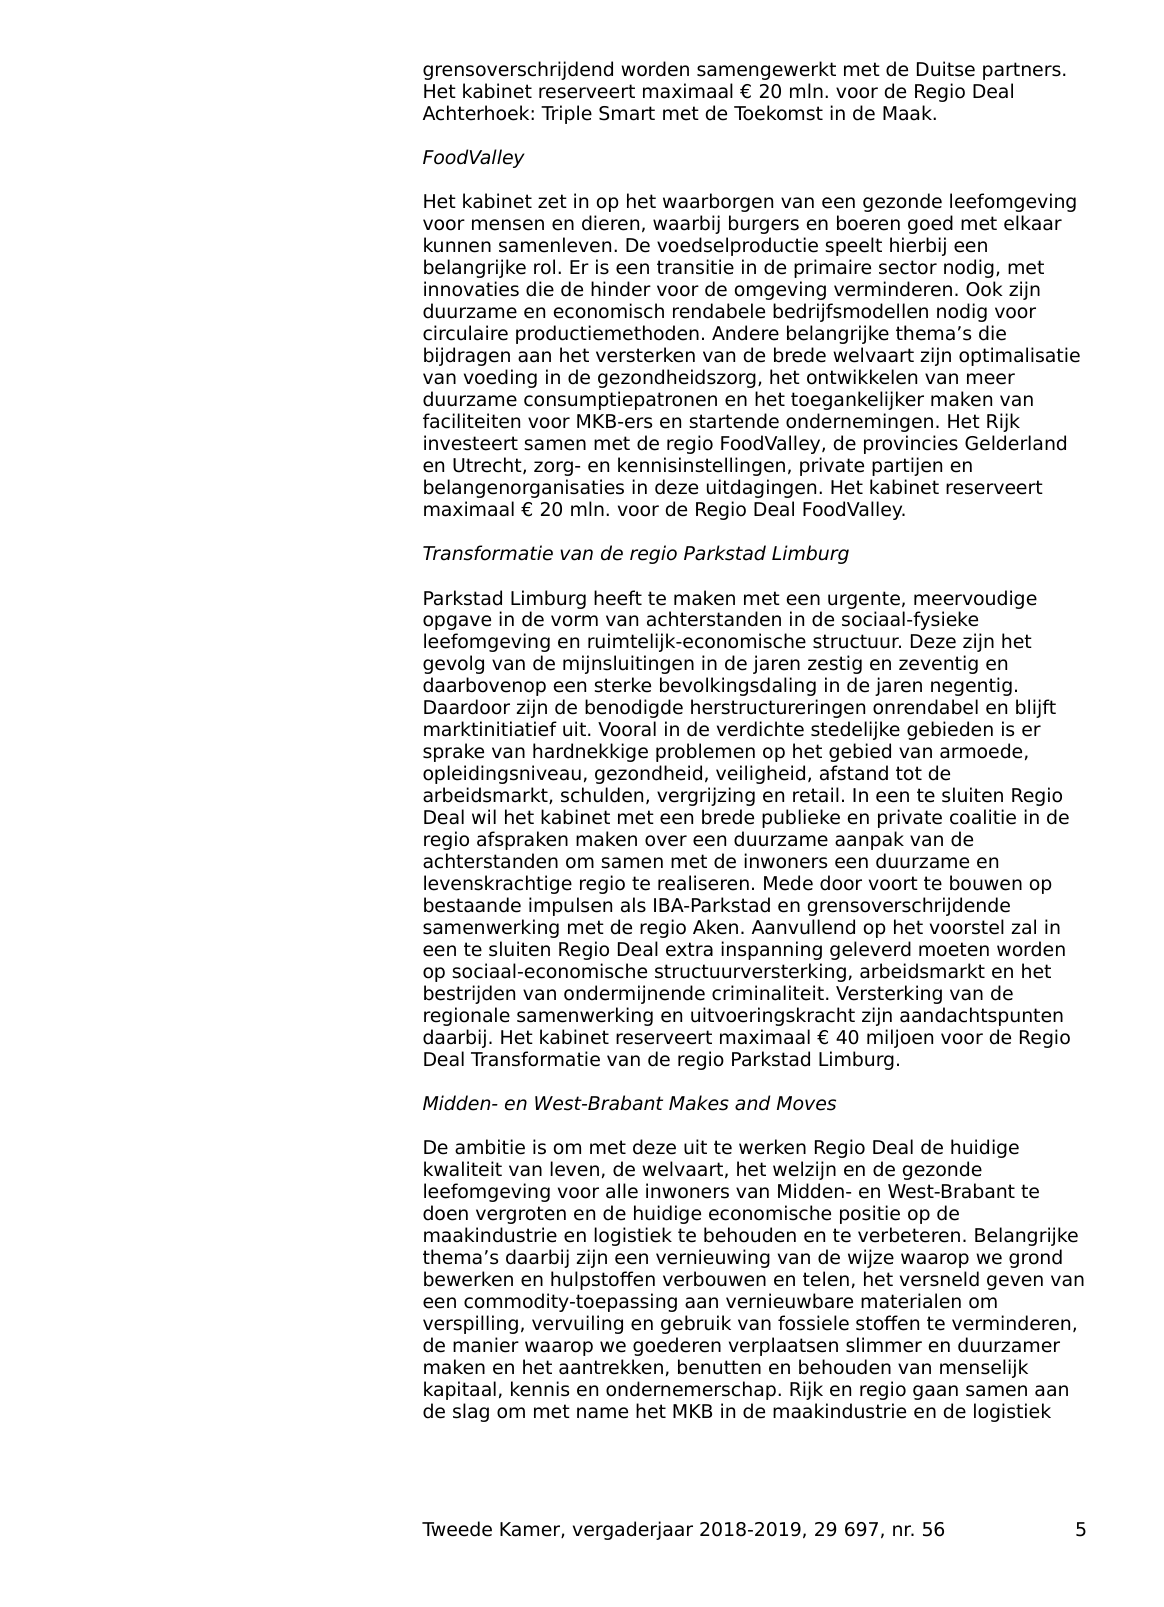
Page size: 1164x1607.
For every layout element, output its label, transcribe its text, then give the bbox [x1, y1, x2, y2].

subtitle Midden- en West-Brabant Makes and Moves [422, 1093, 1087, 1115]
subtitle Transformatie van de regio Parkstad Limburg [422, 543, 1087, 565]
subtitle FoodValley [422, 147, 1087, 169]
text Parkstad Limburg heeft te maken met een urgente, meervoudige opgave in de vorm van achterstanden in de sociaal-fysieke leefomgeving en ruimtelijk-economische structuur. Deze zijn het gevolg van de mijnsluitingen in de jaren zestig en zeventig en daarbovenop een sterke bevolkingsdaling in de jaren negentig. Daardoor zijn de benodigde herstructureringen onrendabel en blijft marktinitiatief uit. Vooral in de verdichte stedelijke gebieden is er sprake van hardnekkige problemen op het gebied van armoede, opleidingsniveau, gezondheid, veiligheid, afstand tot de arbeidsmarkt, schulden, vergrijzing en retail. In een te sluiten Regio Deal wil het kabinet met een brede publieke en private coalitie in de regio afspraken maken over een duurzame aanpak van de achterstanden om samen met de inwoners een duurzame en levenskrachtige regio te realiseren. Mede door voort te bouwen op bestaande impulsen als IBA-Parkstad en grensoverschrijdende samenwerking met de regio Aken. Aanvullend op het voorstel zal in een te sluiten Regio Deal extra inspanning geleverd moeten worden op sociaal-economische structuurversterking, arbeidsmarkt en het bestrijden van ondermijnende criminaliteit. Versterking van de regionale samenwerking en uitvoeringskracht zijn aandachtspunten daarbij. Het kabinet reserveert maximaal € 40 miljoen voor de Regio Deal Transformatie van de regio Parkstad Limburg. [422, 587, 1087, 1071]
text Het kabinet zet in op het waarborgen van een gezonde leefomgeving voor mensen en dieren, waarbij burgers en boeren goed met elkaar kunnen samenleven. De voedselproductie speelt hierbij een belangrijke rol. Er is een transitie in de primaire sector nodig, met innovaties die de hinder voor de omgeving verminderen. Ook zijn duurzame en economisch rendabele bedrijfsmodellen nodig voor circulaire productiemethoden. Andere belangrijke thema’s die bijdragen aan het versterken van de brede welvaart zijn optimalisatie van voeding in de gezondheidszorg, het ontwikkelen van meer duurzame consumptiepatronen en het toegankelijker maken van faciliteiten voor MKB-ers en startende ondernemingen. Het Rijk investeert samen met de regio FoodValley, de provincies Gelderland en Utrecht, zorg- en kennisinstellingen, private partijen en belangenorganisaties in deze uitdagingen. Het kabinet reserveert maximaal € 20 mln. voor de Regio Deal FoodValley. [422, 191, 1087, 521]
text De ambitie is om met deze uit te werken Regio Deal de huidige kwaliteit van leven, de welvaart, het welzijn en de gezonde leefomgeving voor alle inwoners van Midden- en West-Brabant te doen vergroten en de huidige economische positie op de maakindustrie en logistiek te behouden en te verbeteren. Belangrijke thema’s daarbij zijn een vernieuwing van de wijze waarop we grond bewerken en hulpstoffen verbouwen en telen, het versneld geven van een commodity-toepassing aan vernieuwbare materialen om verspilling, vervuiling en gebruik van fossiele stoffen te verminderen, de manier waarop we goederen verplaatsen slimmer en duurzamer maken en het aantrekken, benutten en behouden van menselijk kapitaal, kennis en ondernemerschap. Rijk en regio gaan samen aan de slag om met name het MKB in de maakindustrie en de logistiek [422, 1137, 1087, 1423]
text grensoverschrijdend worden samengewerkt met de Duitse partners. Het kabinet reserveert maximaal € 20 mln. voor de Regio Deal Achterhoek: Triple Smart met de Toekomst in de Maak. [422, 59, 1087, 125]
